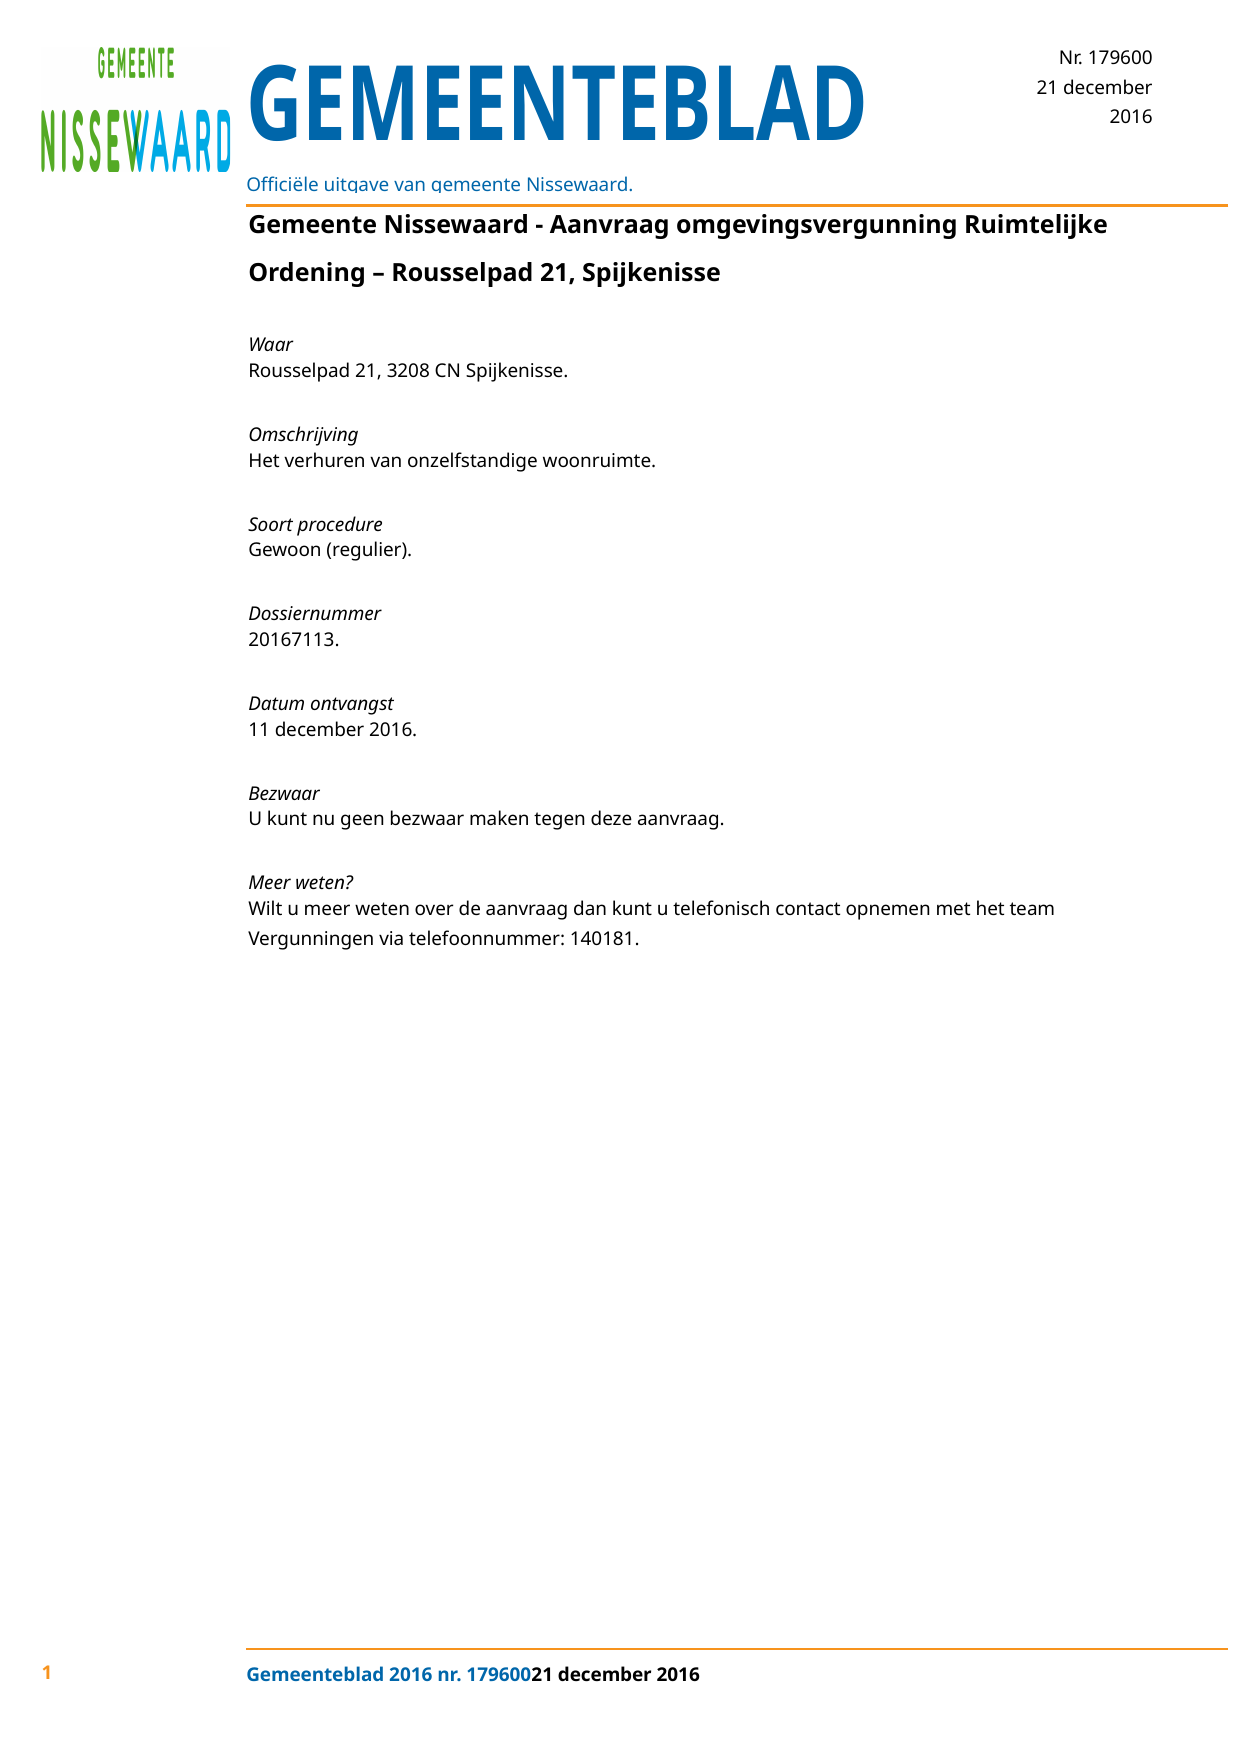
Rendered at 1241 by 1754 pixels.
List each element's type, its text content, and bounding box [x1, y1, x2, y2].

text Meer weten? [248, 869, 1152, 895]
text 20167113. [248, 626, 1152, 652]
text Bezwaar [248, 780, 1152, 806]
text Waar [248, 331, 1152, 357]
text Dossiernummer [248, 601, 1152, 626]
text Omschrijving [248, 421, 1152, 447]
text Gewoon (regulier). [248, 537, 1152, 562]
picture [200, 151, 206, 172]
text U kunt nu geen bezwaar maken tegen deze aanvraag. [248, 806, 1152, 831]
text Datum ontvangst [248, 690, 1152, 716]
text Rousselpad 21, 3208 CN Spijkenisse. [248, 357, 1152, 383]
text 11 december 2016. [248, 716, 1152, 742]
picture [41, 47, 231, 172]
picture [201, 122, 206, 138]
text Soort procedure [248, 511, 1152, 537]
picture [154, 157, 165, 172]
text Het verhuren van onzelfstandige woonruimte. [248, 447, 1152, 473]
text Wilt u meer weten over de aanvraag dan kunt u telefonisch contact opnemen met het team Vergunningen via telefoonnummer: 140181. [248, 895, 1152, 951]
picture [222, 122, 227, 160]
picture [176, 157, 187, 172]
text Gemeente Nissewaard - Aanvraag omgevingsvergunning Ruimtelijke Ordening – Rousselpad 21, Spijkenisse [248, 207, 1152, 288]
